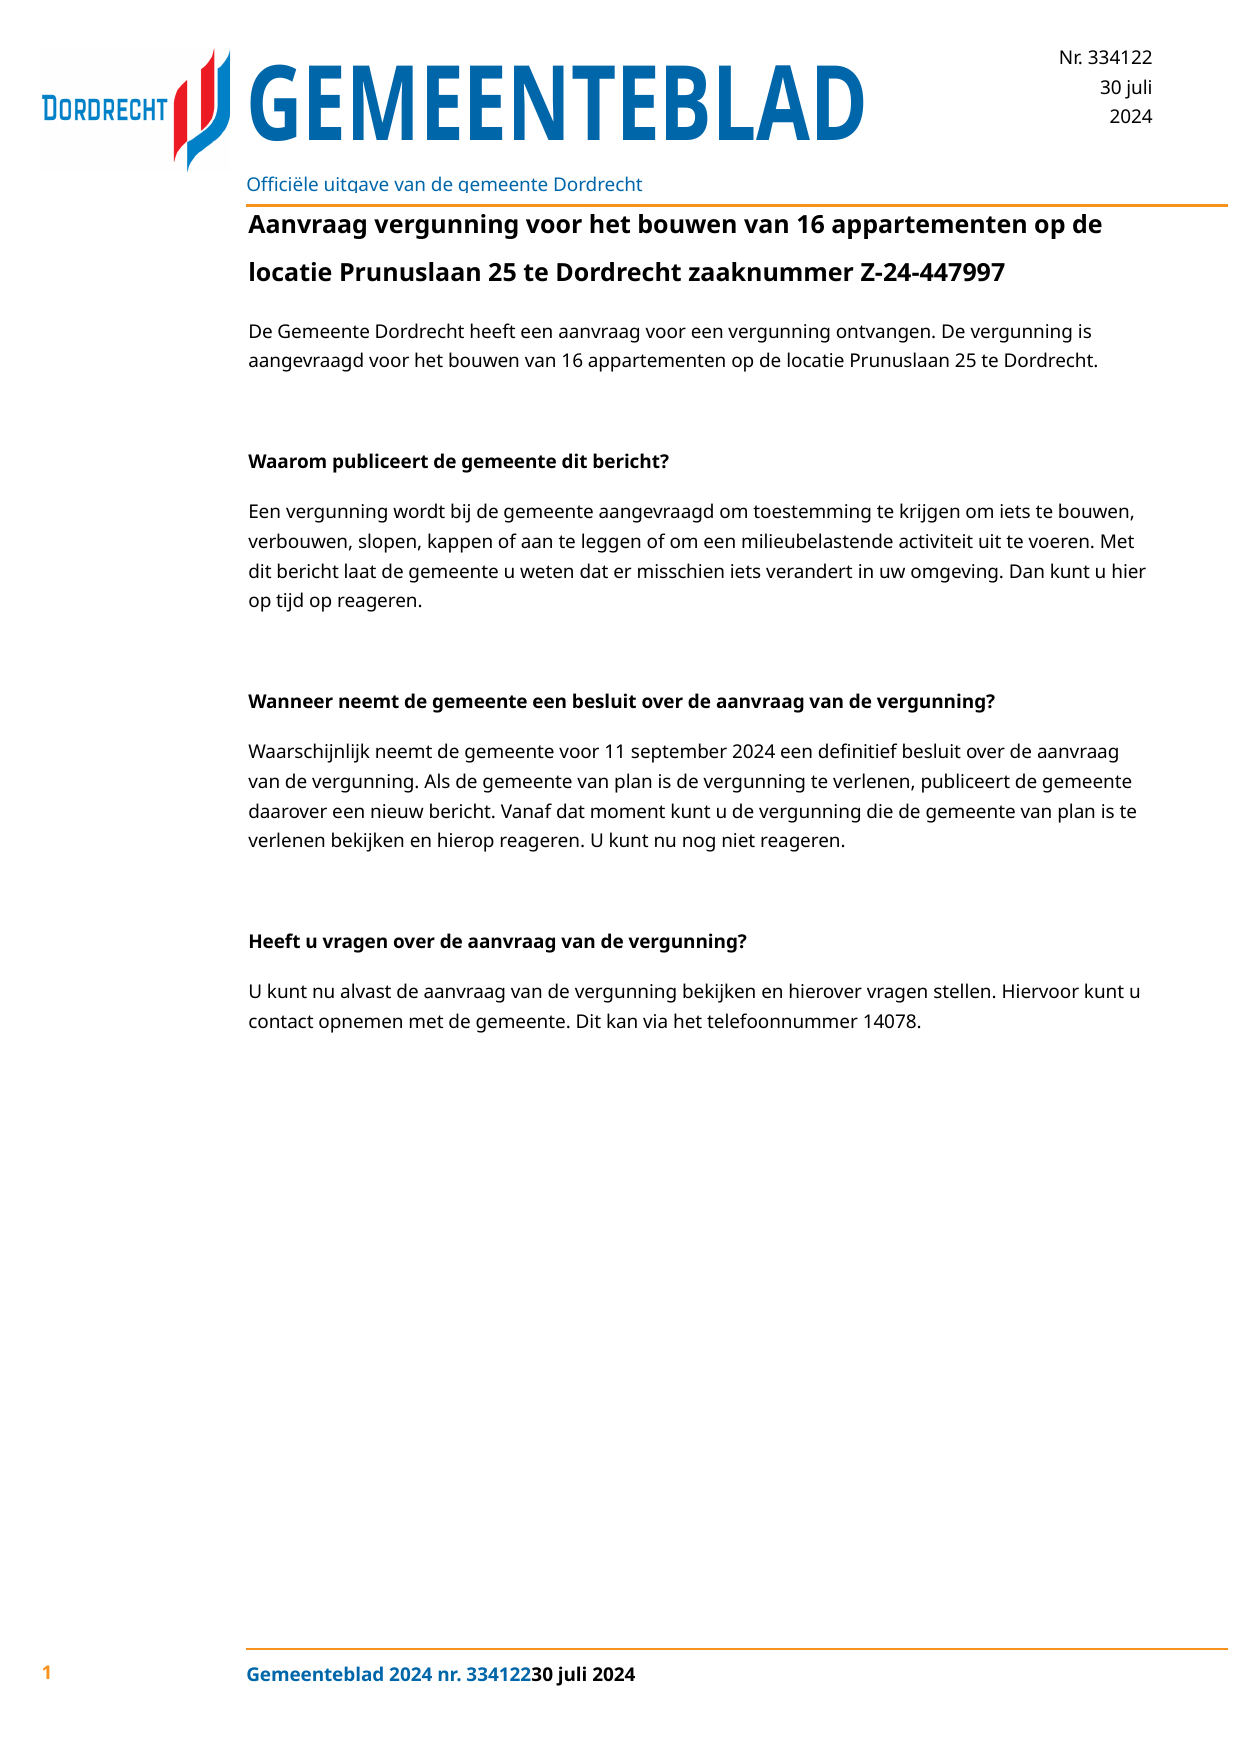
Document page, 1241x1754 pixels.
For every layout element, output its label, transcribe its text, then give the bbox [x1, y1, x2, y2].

text De Gemeente Dordrecht heeft een aanvraag voor een vergunning ontvangen. De vergunning is aangevraagd voor het bouwen van 16 appartementen op de locatie Prunuslaan 25 te Dordrecht. [248, 318, 1152, 373]
text Waarschijnlijk neemt de gemeente voor 11 september 2024 een definitief besluit over de aanvraag van de vergunning. Als de gemeente van plan is de vergunning te verlenen, publiceert de gemeente daarover een nieuw bericht. Vanaf dat moment kunt u de vergunning die de gemeente van plan is te verlenen bekijken en hierop reageren. U kunt nu nog niet reageren. [248, 739, 1152, 853]
text Aanvraag vergunning voor het bouwen van 16 appartementen op de locatie Prunuslaan 25 te Dordrecht zaaknummer Z-24-447997 [248, 207, 1152, 288]
picture [41, 47, 231, 172]
text Een vergunning wordt bij de gemeente aangevraagd om toestemming te krijgen om iets te bouwen, verbouwen, slopen, kappen of aan te leggen of om een milieubelastende activiteit uit te voeren. Met dit bericht laat de gemeente u weten dat er misschien iets verandert in uw omgeving. Dan kunt u hier op tijd op reageren. [248, 499, 1152, 613]
text Wanneer neemt de gemeente een besluit over de aanvraag van de vergunning? [248, 688, 1152, 714]
text Waarom publiceert de gemeente dit bericht? [248, 448, 1152, 474]
text U kunt nu alvast de aanvraag van de vergunning bekijken en hierover vragen stellen. Hiervoor kunt u contact opnemen met de gemeente. Dit kan via het telefoonnummer 14078. [248, 979, 1152, 1034]
text Heeft u vragen over de aanvraag van de vergunning? [248, 928, 1152, 954]
